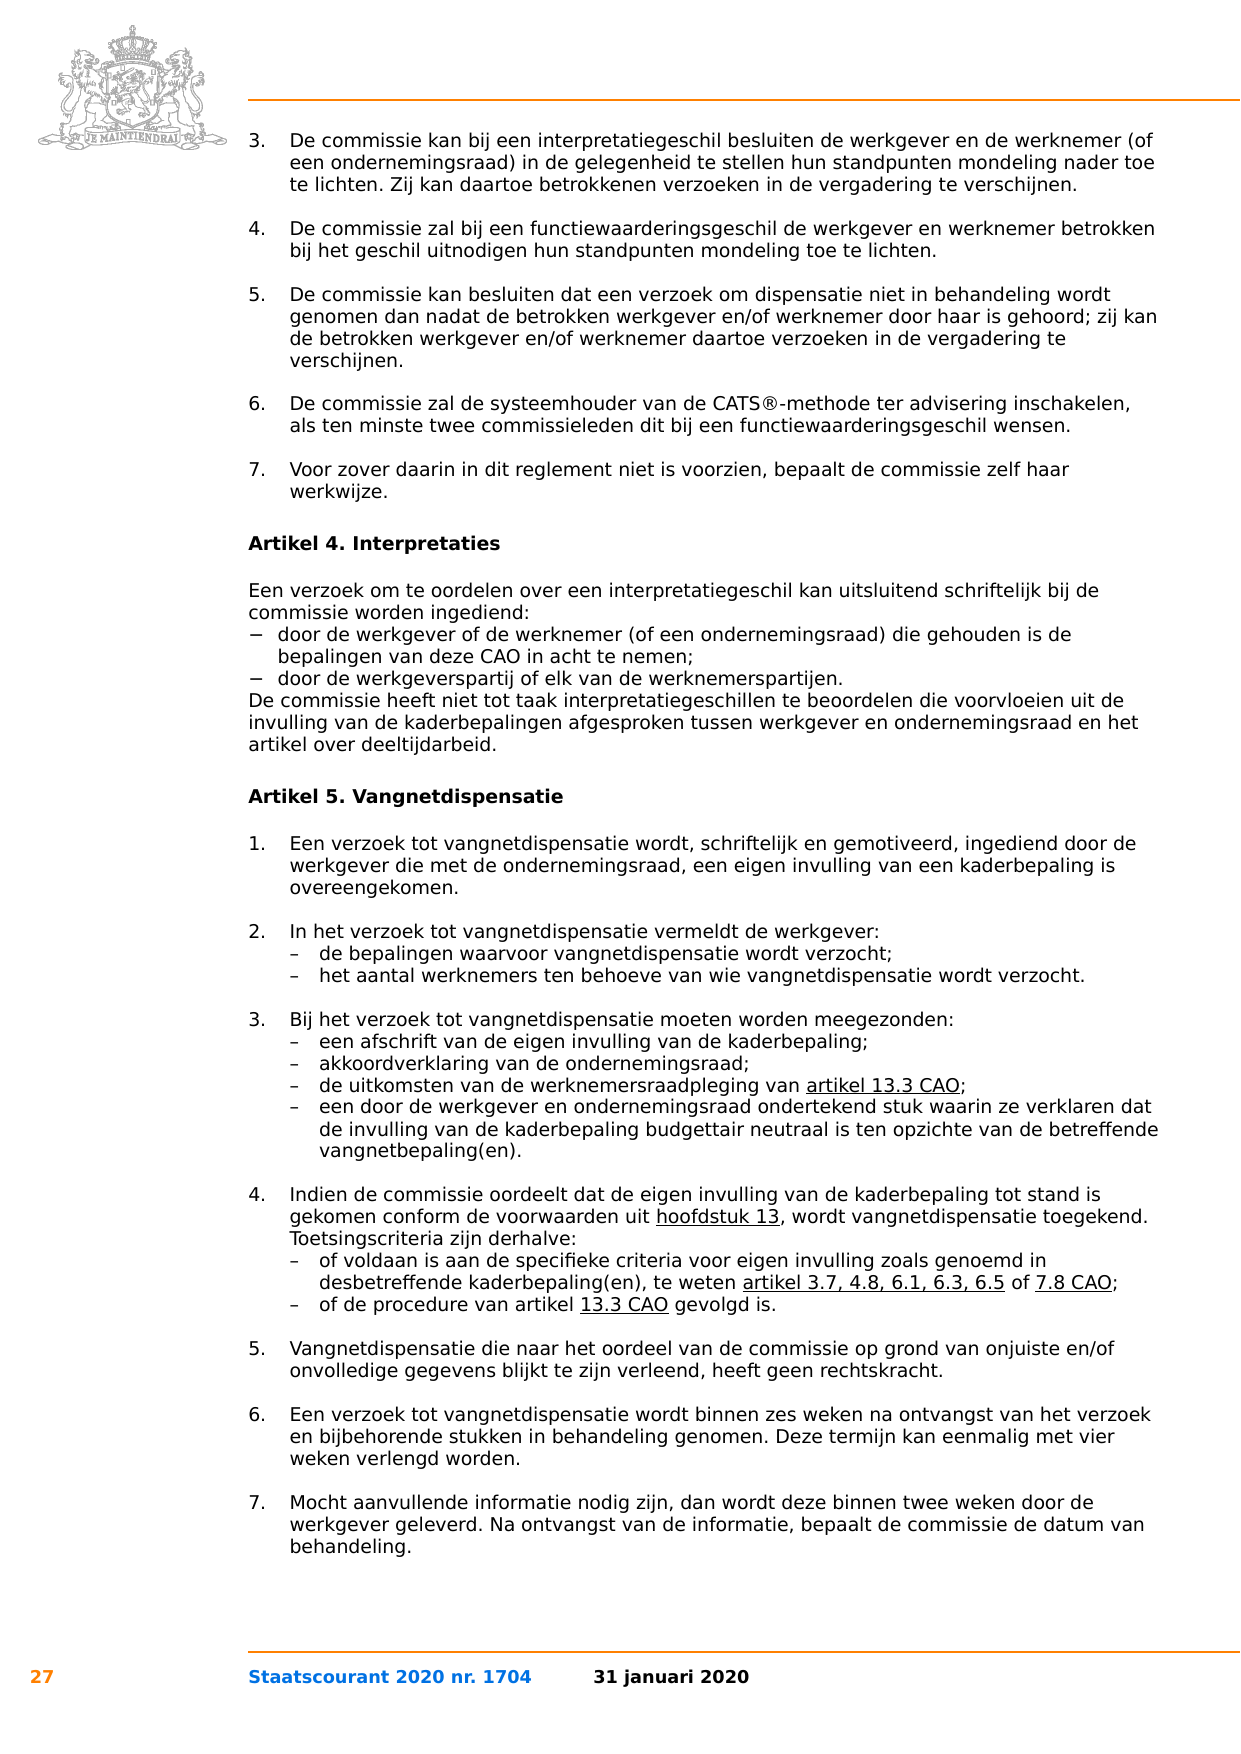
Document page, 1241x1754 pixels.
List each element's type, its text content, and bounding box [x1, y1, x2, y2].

text – of voldaan is aan de specifieke criteria voor eigen invulling zoals genoemd in desbetreffende kaderbepaling(en), te weten artikel 3.7, 4.8, 6.1, 6.3, 6.5 of 7.8 CAO; [289, 1250, 1163, 1294]
text 4. Indien de commissie oordeelt dat de eigen invulling van de kaderbepaling tot stand is gekomen conform de voorwaarden uit hoofdstuk 13, wordt vangnetdispensatie toegekend. Toetsingscriteria zijn derhalve: [248, 1184, 1163, 1250]
text 4. De commissie zal bij een functiewaarderingsgeschil de werkgever en werknemer betrokken bij het geschil uitnodigen hun standpunten mondeling toe te lichten. [248, 218, 1163, 262]
subtitle Artikel 5. Vangnetdispensatie [248, 786, 1163, 808]
text 7. Voor zover daarin in dit reglement niet is voorzien, bepaalt de commissie zelf haar werkwijze. [248, 459, 1163, 503]
text – de uitkomsten van de werknemersraadpleging van artikel 13.3 CAO; [289, 1074, 1163, 1096]
text – of de procedure van artikel 13.3 CAO gevolgd is. [289, 1294, 1163, 1316]
text 5. Vangnetdispensatie die naar het oordeel van de commissie op grond van onjuiste en/of onvolledige gegevens blijkt te zijn verleend, heeft geen rechtskracht. [248, 1338, 1163, 1382]
subtitle Artikel 4. Interpretaties [248, 533, 1163, 555]
text – een afschrift van de eigen invulling van de kaderbepaling; [289, 1031, 1163, 1052]
text – het aantal werknemers ten behoeve van wie vangnetdispensatie wordt verzocht. [289, 965, 1163, 987]
text 6. De commissie zal de systeemhouder van de CATS®-methode ter advisering inschakelen, als ten minste twee commissieleden dit bij een functiewaarderingsgeschil wensen. [248, 393, 1163, 437]
text 3. Bij het verzoek tot vangnetdispensatie moeten worden meegezonden: [248, 1008, 1163, 1031]
text De commissie heeft niet tot taak interpretatiegeschillen te beoordelen die voorvloeien uit de invulling van de kaderbepalingen afgesproken tussen werkgever en ondernemingsraad en het artikel over deeltijdarbeid. [248, 690, 1163, 756]
text − door de werkgever of de werknemer (of een ondernemingsraad) die gehouden is de bepalingen van deze CAO in acht te nemen; [248, 624, 1163, 668]
text − door de werkgeverspartij of elk van de werknemerspartijen. [248, 668, 1163, 690]
text – akkoordverklaring van de ondernemingsraad; [289, 1052, 1163, 1074]
text 5. De commissie kan besluiten dat een verzoek om dispensatie niet in behandeling wordt genomen dan nadat de betrokken werkgever en/of werknemer door haar is gehoord; zij kan de betrokken werkgever en/of werknemer daartoe verzoeken in de vergadering te verschijnen. [248, 283, 1163, 371]
text Een verzoek om te oordelen over een interpretatiegeschil kan uitsluitend schriftelijk bij de commissie worden ingediend: [248, 580, 1163, 624]
text – de bepalingen waarvoor vangnetdispensatie wordt verzocht; [289, 943, 1163, 965]
text 1. Een verzoek tot vangnetdispensatie wordt, schriftelijk en gemotiveerd, ingediend door de werkgever die met de ondernemingsraad, een eigen invulling van een kaderbepaling is overeengekomen. [248, 833, 1163, 899]
picture [38, 25, 227, 150]
text – een door de werkgever en ondernemingsraad ondertekend stuk waarin ze verklaren dat de invulling van de kaderbepaling budgettair neutraal is ten opzichte van de betreffende vangnetbepaling(en). [289, 1096, 1163, 1162]
text 2. In het verzoek tot vangnetdispensatie vermeldt de werkgever: [248, 921, 1163, 943]
text 6. Een verzoek tot vangnetdispensatie wordt binnen zes weken na ontvangst van het verzoek en bijbehorende stukken in behandeling genomen. Deze termijn kan eenmalig met vier weken verlengd worden. [248, 1404, 1163, 1470]
text 7. Mocht aanvullende informatie nodig zijn, dan wordt deze binnen twee weken door de werkgever geleverd. Na ontvangst van de informatie, bepaalt de commissie de datum van behandeling. [248, 1492, 1163, 1558]
text 3. De commissie kan bij een interpretatiegeschil besluiten de werkgever en de werknemer (of een ondernemingsraad) in de gelegenheid te stellen hun standpunten mondeling nader toe te lichten. Zij kan daartoe betrokkenen verzoeken in de vergadering te verschijnen. [248, 130, 1163, 196]
